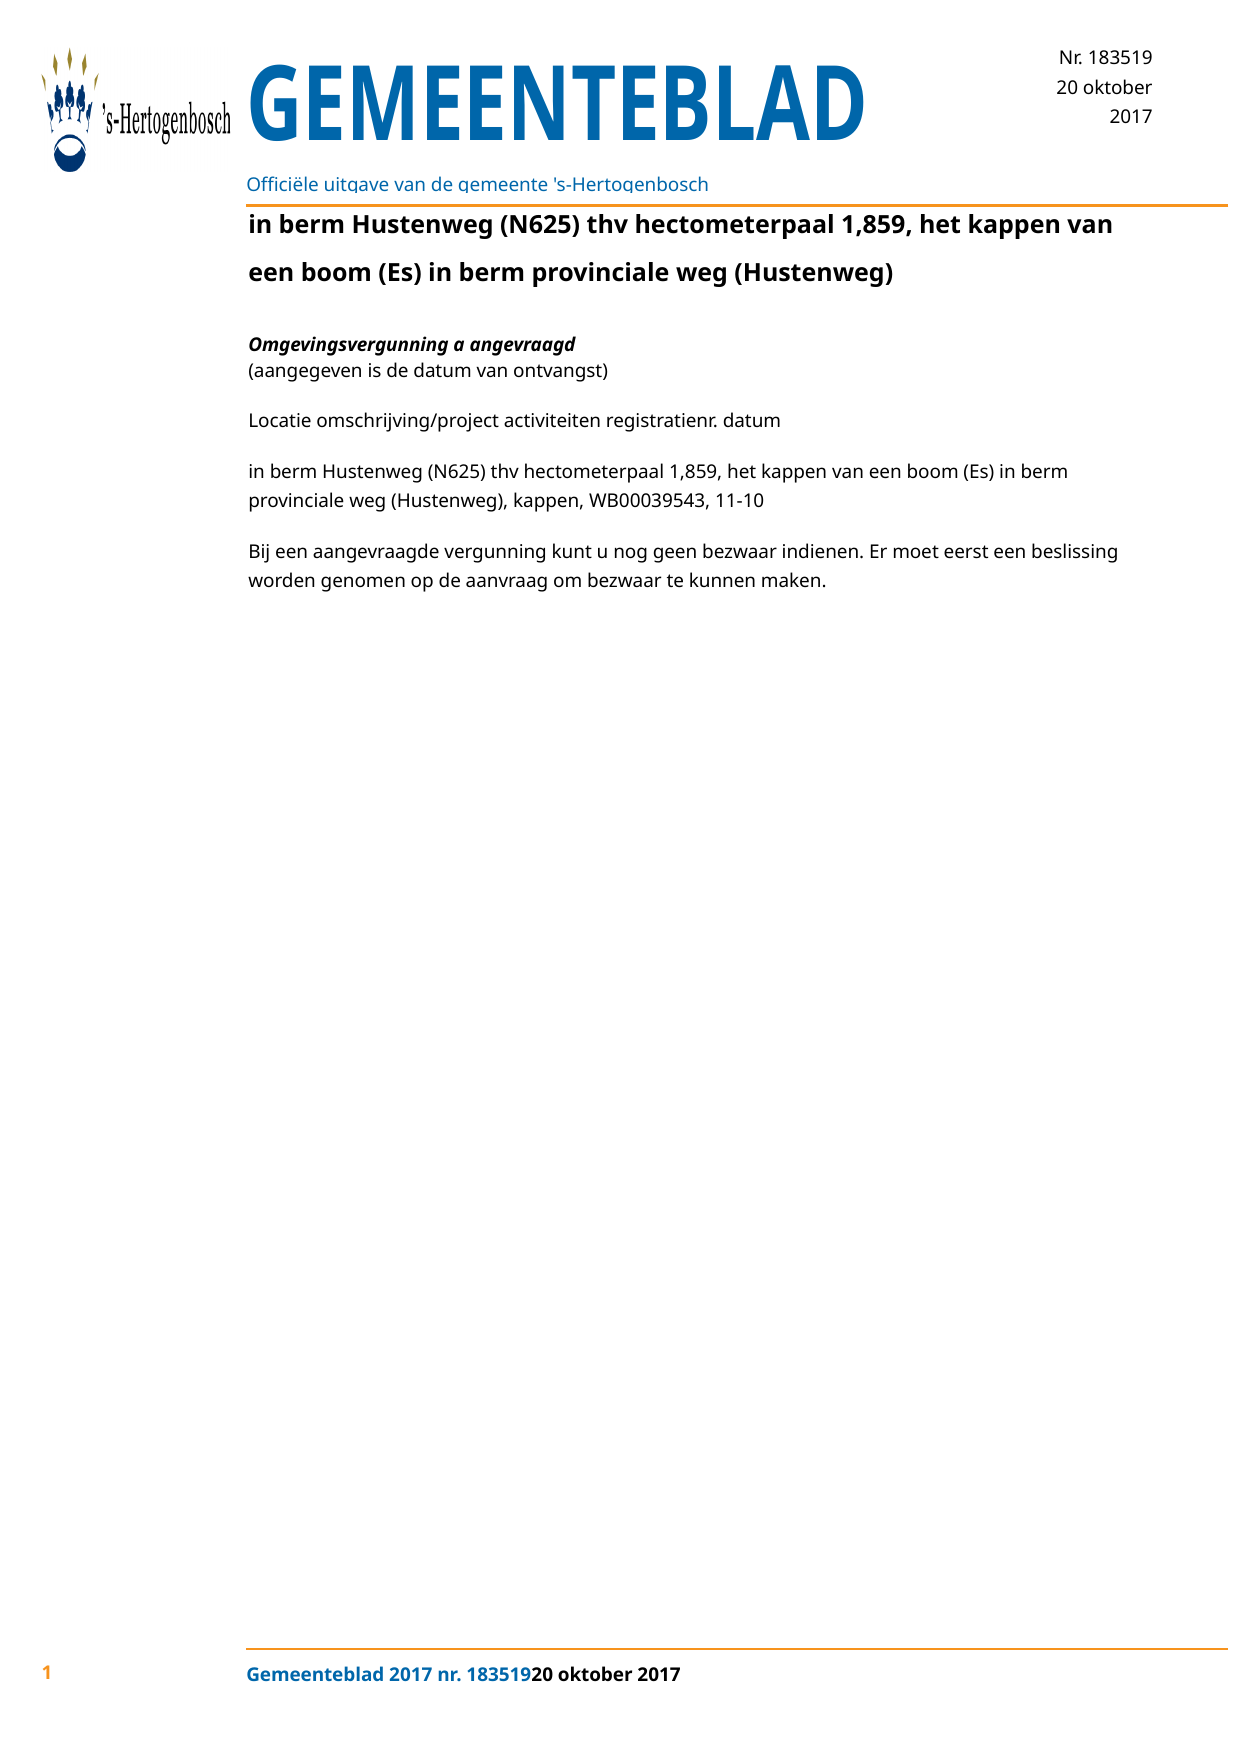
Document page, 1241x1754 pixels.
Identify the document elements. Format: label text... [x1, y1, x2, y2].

text (aangegeven is de datum van ontvangst) [248, 357, 1152, 383]
text in berm Hustenweg (N625) thv hectometerpaal 1,859, het kappen van een boom (Es) in berm provinciale weg (Hustenweg) [248, 207, 1152, 288]
text Locatie omschrijving/project activiteiten registratienr. datum [248, 408, 1152, 433]
picture [41, 47, 231, 172]
text in berm Hustenweg (N625) thv hectometerpaal 1,859, het kappen van een boom (Es) in berm provinciale weg (Hustenweg), kappen, WB00039543, 11-10 [248, 458, 1152, 513]
text Bij een aangevraagde vergunning kunt u nog geen bezwaar indienen. Er moet eerst een beslissing worden genomen op de aanvraag om bezwaar te kunnen maken. [248, 538, 1152, 593]
text Omgevingsvergunning a angevraagd [248, 331, 1152, 357]
